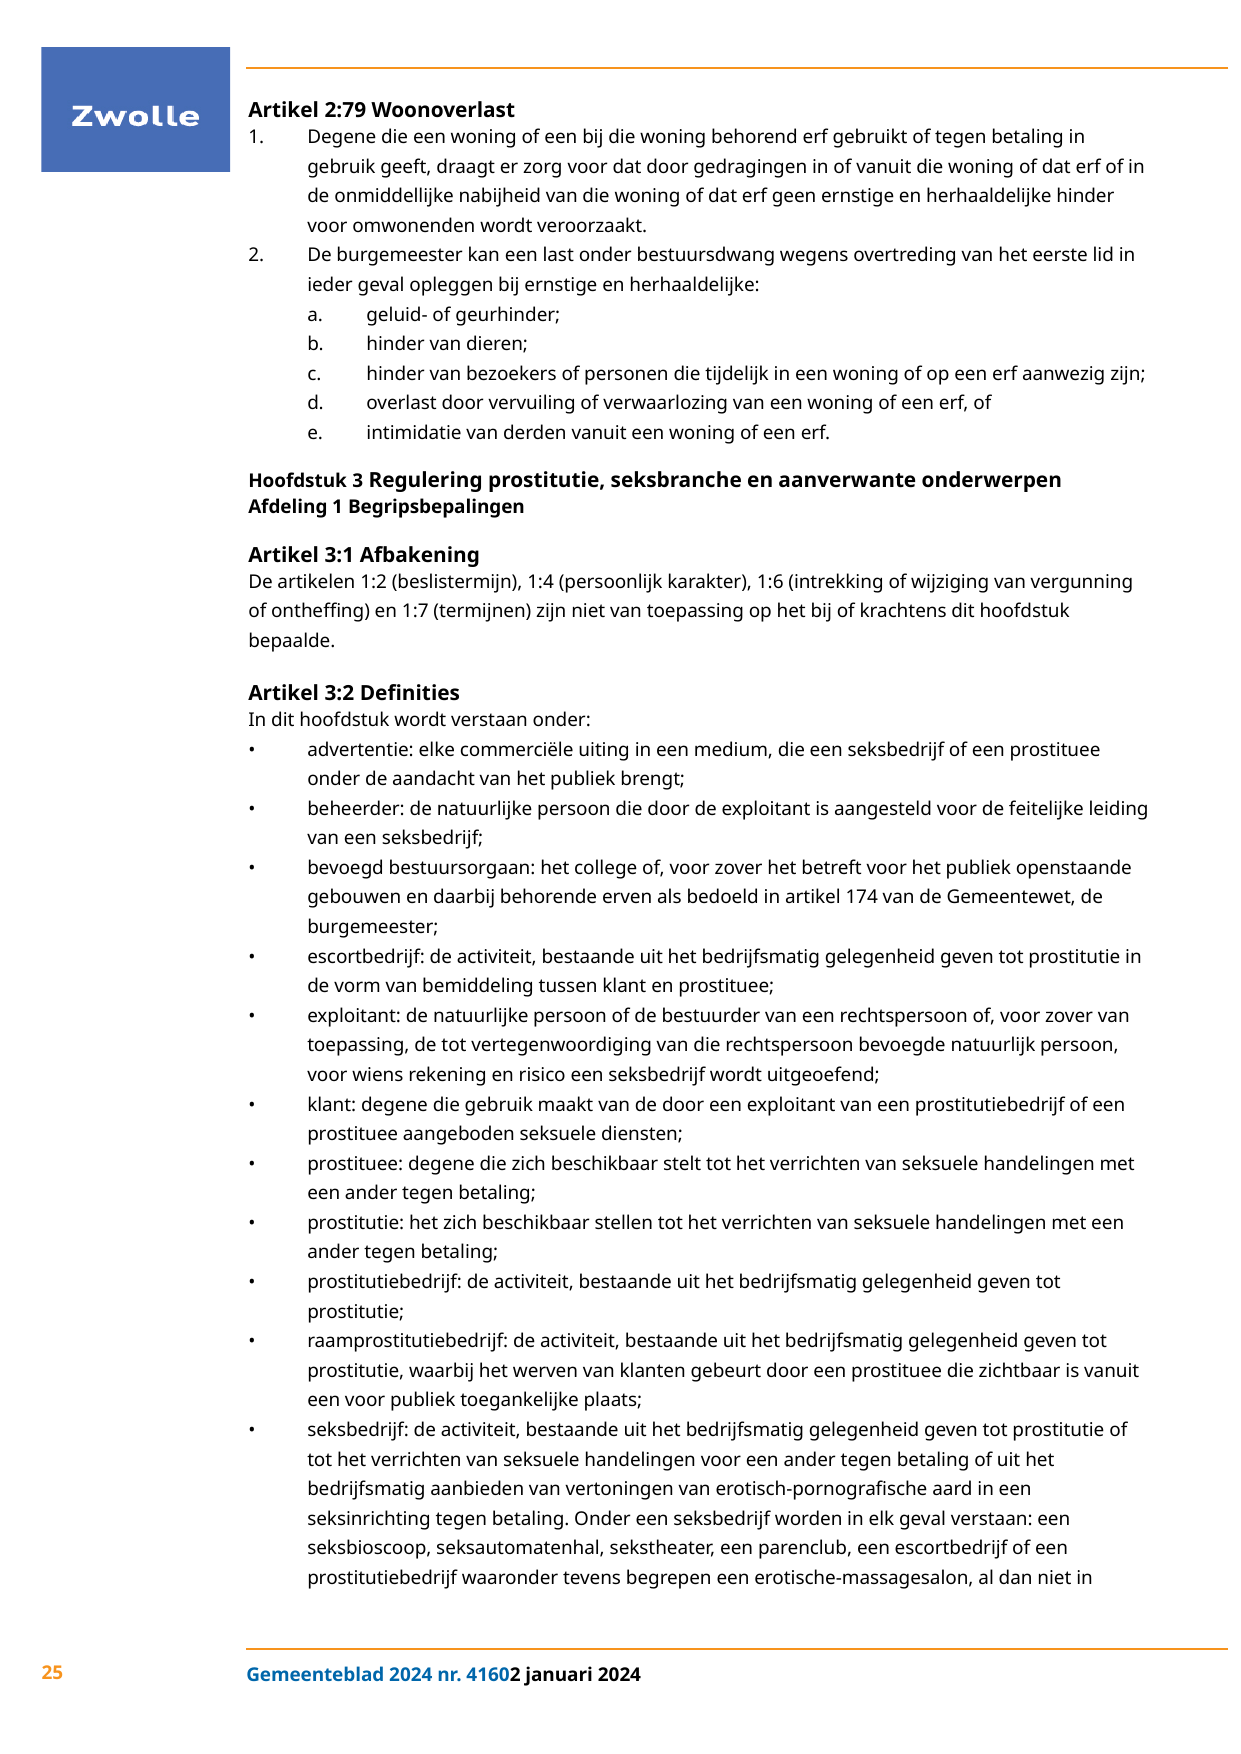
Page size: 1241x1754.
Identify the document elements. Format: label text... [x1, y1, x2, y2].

list Degene die een woning of een bij die woning behorend erf gebruikt of tegen betaling in gebruik geeft, draagt er zorg voor dat door gedragingen in of vanuit die woning of dat erf of in de onmiddellijke nabijheid van die woning of dat erf geen ernstige en herhaaldelijke hinder voor omwonenden wordt veroorzaakt. [248, 123, 1152, 238]
text In dit hoofdstuk wordt verstaan onder: [248, 706, 1152, 732]
list hinder van dieren; [307, 330, 1152, 356]
list seksbedrijf: de activiteit, bestaande uit het bedrijfsmatig gelegenheid geven tot prostitutie of tot het verrichten van seksuele handelingen voor een ander tegen betaling of uit het bedrijfsmatig aanbieden van vertoningen van erotisch-pornografische aard in een seksinrichting tegen betaling. Onder een seksbedrijf worden in elk geval verstaan: een seksbioscoop, seksautomatenhal, sekstheater, een parenclub, een escortbedrijf of een prostitutiebedrijf waaronder tevens begrepen een erotische-massagesalon, al dan niet in [248, 1416, 1152, 1590]
text Artikel 3:1 Afbakening [248, 540, 1152, 568]
list advertentie: elke commerciële uiting in een medium, die een seksbedrijf of een prostituee onder de aandacht van het publiek brengt; [248, 736, 1152, 791]
text Hoofdstuk 3 Regulering prostitutie, seksbranche en aanverwante onderwerpen [248, 465, 1152, 493]
list escortbedrijf: de activiteit, bestaande uit het bedrijfsmatig gelegenheid geven tot prostitutie in de vorm van bemiddeling tussen klant en prostituee; [248, 943, 1152, 998]
text Afdeling 1 Begripsbepalingen [248, 493, 1152, 519]
text Artikel 3:2 Definities [248, 678, 1152, 706]
text Artikel 2:79 Woonoverlast [248, 95, 1152, 123]
list intimidatie van derden vanuit een woning of een erf. [307, 419, 1152, 445]
list prostitutiebedrijf: de activiteit, bestaande uit het bedrijfsmatig gelegenheid geven tot prostitutie; [248, 1268, 1152, 1323]
list hinder van bezoekers of personen die tijdelijk in een woning of op een erf aanwezig zijn; [307, 360, 1152, 386]
list geluid- of geurhinder; [307, 301, 1152, 326]
list exploitant: de natuurlijke persoon of de bestuurder van een rechtspersoon of, voor zover van toepassing, de tot vertegenwoordiging van die rechtspersoon bevoegde natuurlijk persoon, voor wiens rekening en risico een seksbedrijf wordt uitgeoefend; [248, 1002, 1152, 1087]
list beheerder: de natuurlijke persoon die door de exploitant is aangesteld voor de feitelijke leiding van een seksbedrijf; [248, 795, 1152, 850]
text De artikelen 1:2 (beslistermijn), 1:4 (persoonlijk karakter), 1:6 (intrekking of wijziging van vergunning of ontheffing) en 1:7 (termijnen) zijn niet van toepassing op het bij of krachtens dit hoofdstuk bepaalde. [248, 568, 1152, 653]
list raamprostitutiebedrijf: de activiteit, bestaande uit het bedrijfsmatig gelegenheid geven tot prostitutie, waarbij het werven van klanten gebeurt door een prostituee die zichtbaar is vanuit een voor publiek toegankelijke plaats; [248, 1327, 1152, 1412]
list klant: degene die gebruik maakt van de door een exploitant van een prostitutiebedrijf of een prostituee aangeboden seksuele diensten; [248, 1091, 1152, 1146]
list prostituee: degene die zich beschikbaar stelt tot het verrichten van seksuele handelingen met een ander tegen betaling; [248, 1150, 1152, 1205]
list bevoegd bestuursorgaan: het college of, voor zover het betreft voor het publiek openstaande gebouwen en daarbij behorende erven als bedoeld in artikel 174 van de Gemeentewet, de burgemeester; [248, 854, 1152, 939]
list overlast door vervuiling of verwaarlozing van een woning of een erf, of [307, 389, 1152, 415]
list prostitutie: het zich beschikbaar stellen tot het verrichten van seksuele handelingen met een ander tegen betaling; [248, 1209, 1152, 1264]
picture [41, 47, 231, 172]
list De burgemeester kan een last onder bestuursdwang wegens overtreding van het eerste lid in ieder geval opleggen bij ernstige en herhaaldelijke: [248, 242, 1152, 297]
